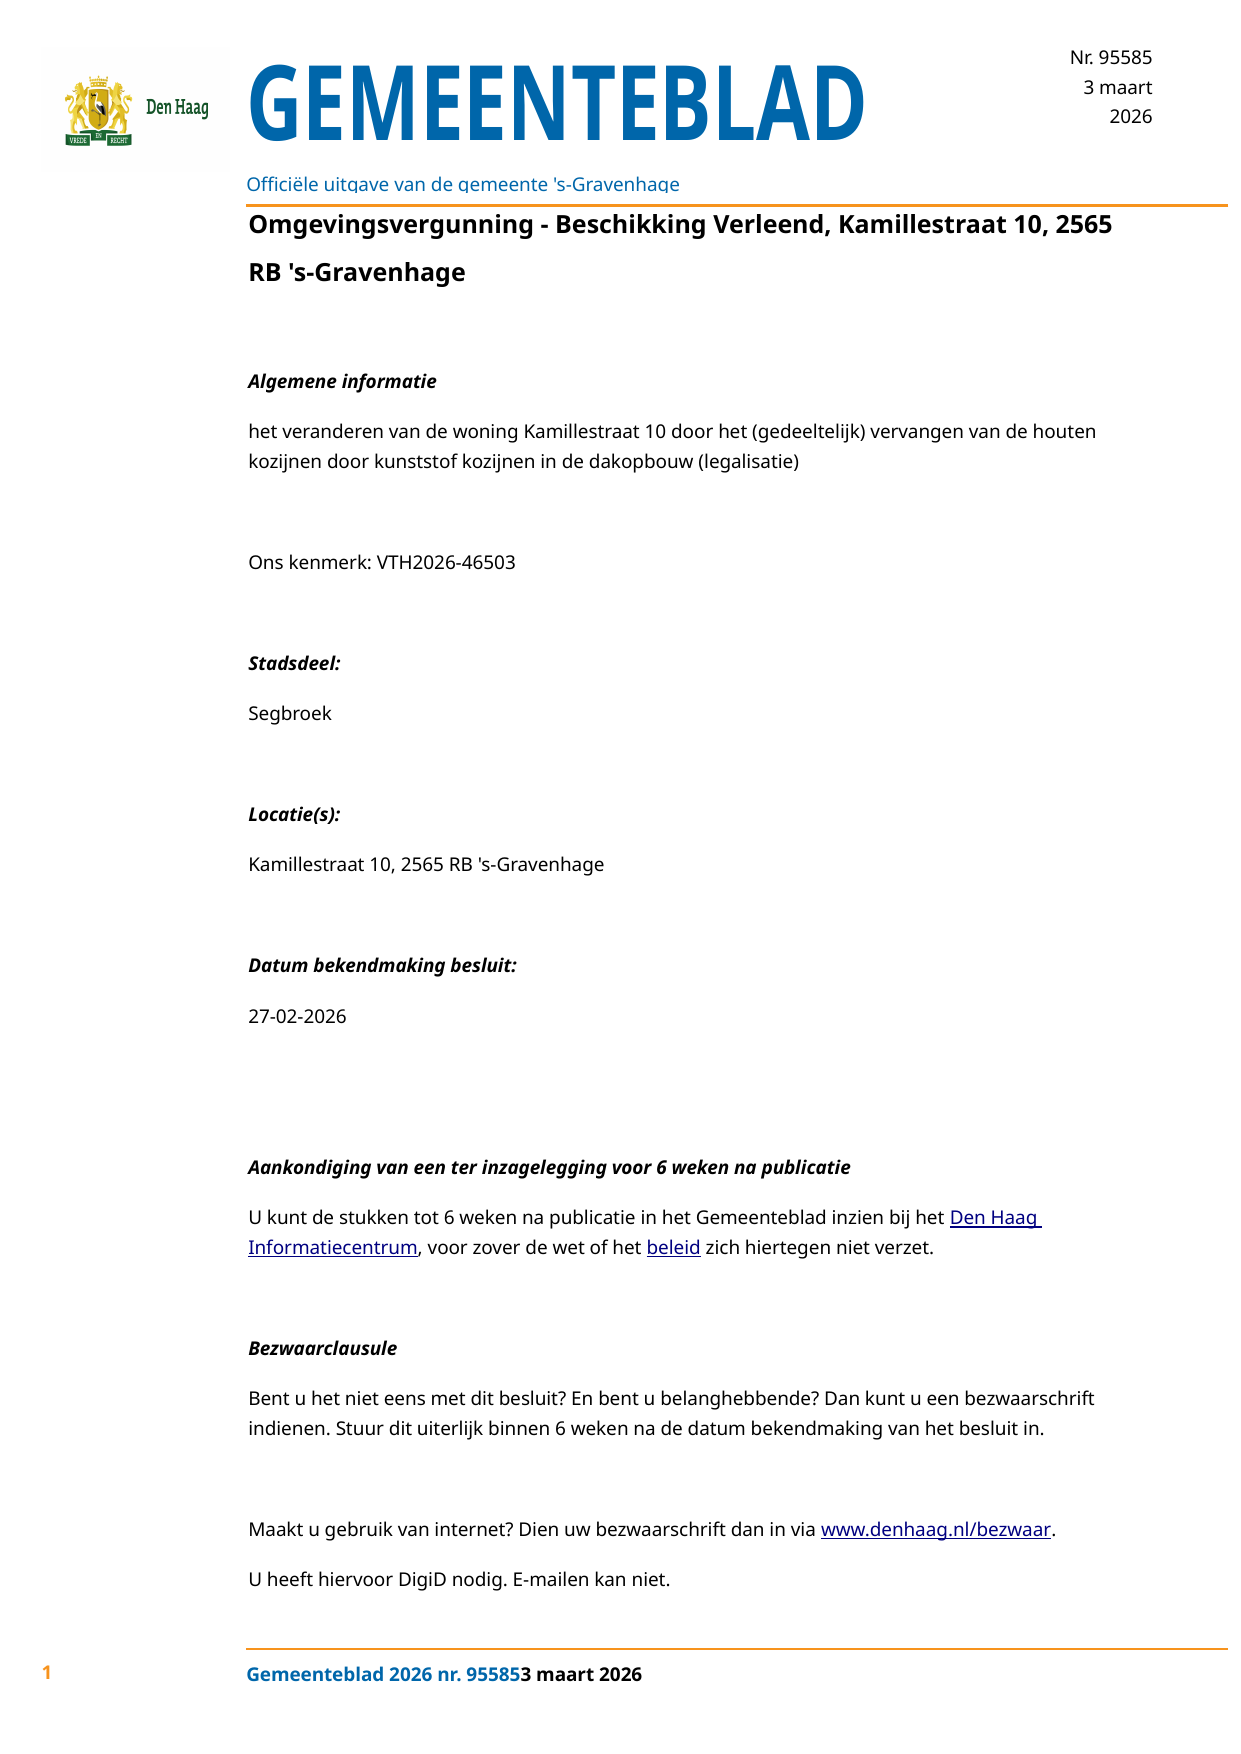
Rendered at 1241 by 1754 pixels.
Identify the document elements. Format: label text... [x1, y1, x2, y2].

text Segbroek [248, 700, 1152, 726]
text het veranderen van de woning Kamillestraat 10 door het (gedeeltelijk) vervangen van de houten kozijnen door kunststof kozijnen in de dakopbouw (legalisatie) [248, 419, 1152, 474]
text Datum bekendmaking besluit: [248, 952, 1152, 978]
text 27-02-2026 [248, 1003, 1152, 1029]
text Ons kenmerk: VTH2026-46503 [248, 549, 1152, 575]
text Locatie(s): [248, 801, 1152, 827]
text Algemene informatie [248, 368, 1152, 394]
text Aankondiging van een ter inzagelegging voor 6 weken na publicatie [248, 1154, 1152, 1180]
text U kunt de stukken tot 6 weken na publicatie in het Gemeenteblad inzien bij het Den Haag Informatiecentrum, voor zover de wet of het beleid zich hiertegen niet verzet. [248, 1204, 1152, 1260]
text Stadsdeel: [248, 650, 1152, 676]
text Bent u het niet eens met dit besluit? En bent u belanghebbende? Dan kunt u een bezwaarschrift indienen. Stuur dit uiterlijk binnen 6 weken na de datum bekendmaking van het besluit in. [248, 1385, 1152, 1441]
text Maakt u gebruik van internet? Dien uw bezwaarschrift dan in via www.denhaag.nl/bezwaar. [248, 1516, 1152, 1542]
text Omgevingsvergunning - Beschikking Verleend, Kamillestraat 10, 2565 RB 's-Gravenhage [248, 207, 1152, 288]
text U heeft hiervoor DigiD nodig. E-mailen kan niet. [248, 1566, 1152, 1592]
picture [41, 47, 231, 172]
text Bezwaarclausule [248, 1335, 1152, 1361]
text Kamillestraat 10, 2565 RB 's-Gravenhage [248, 852, 1152, 877]
